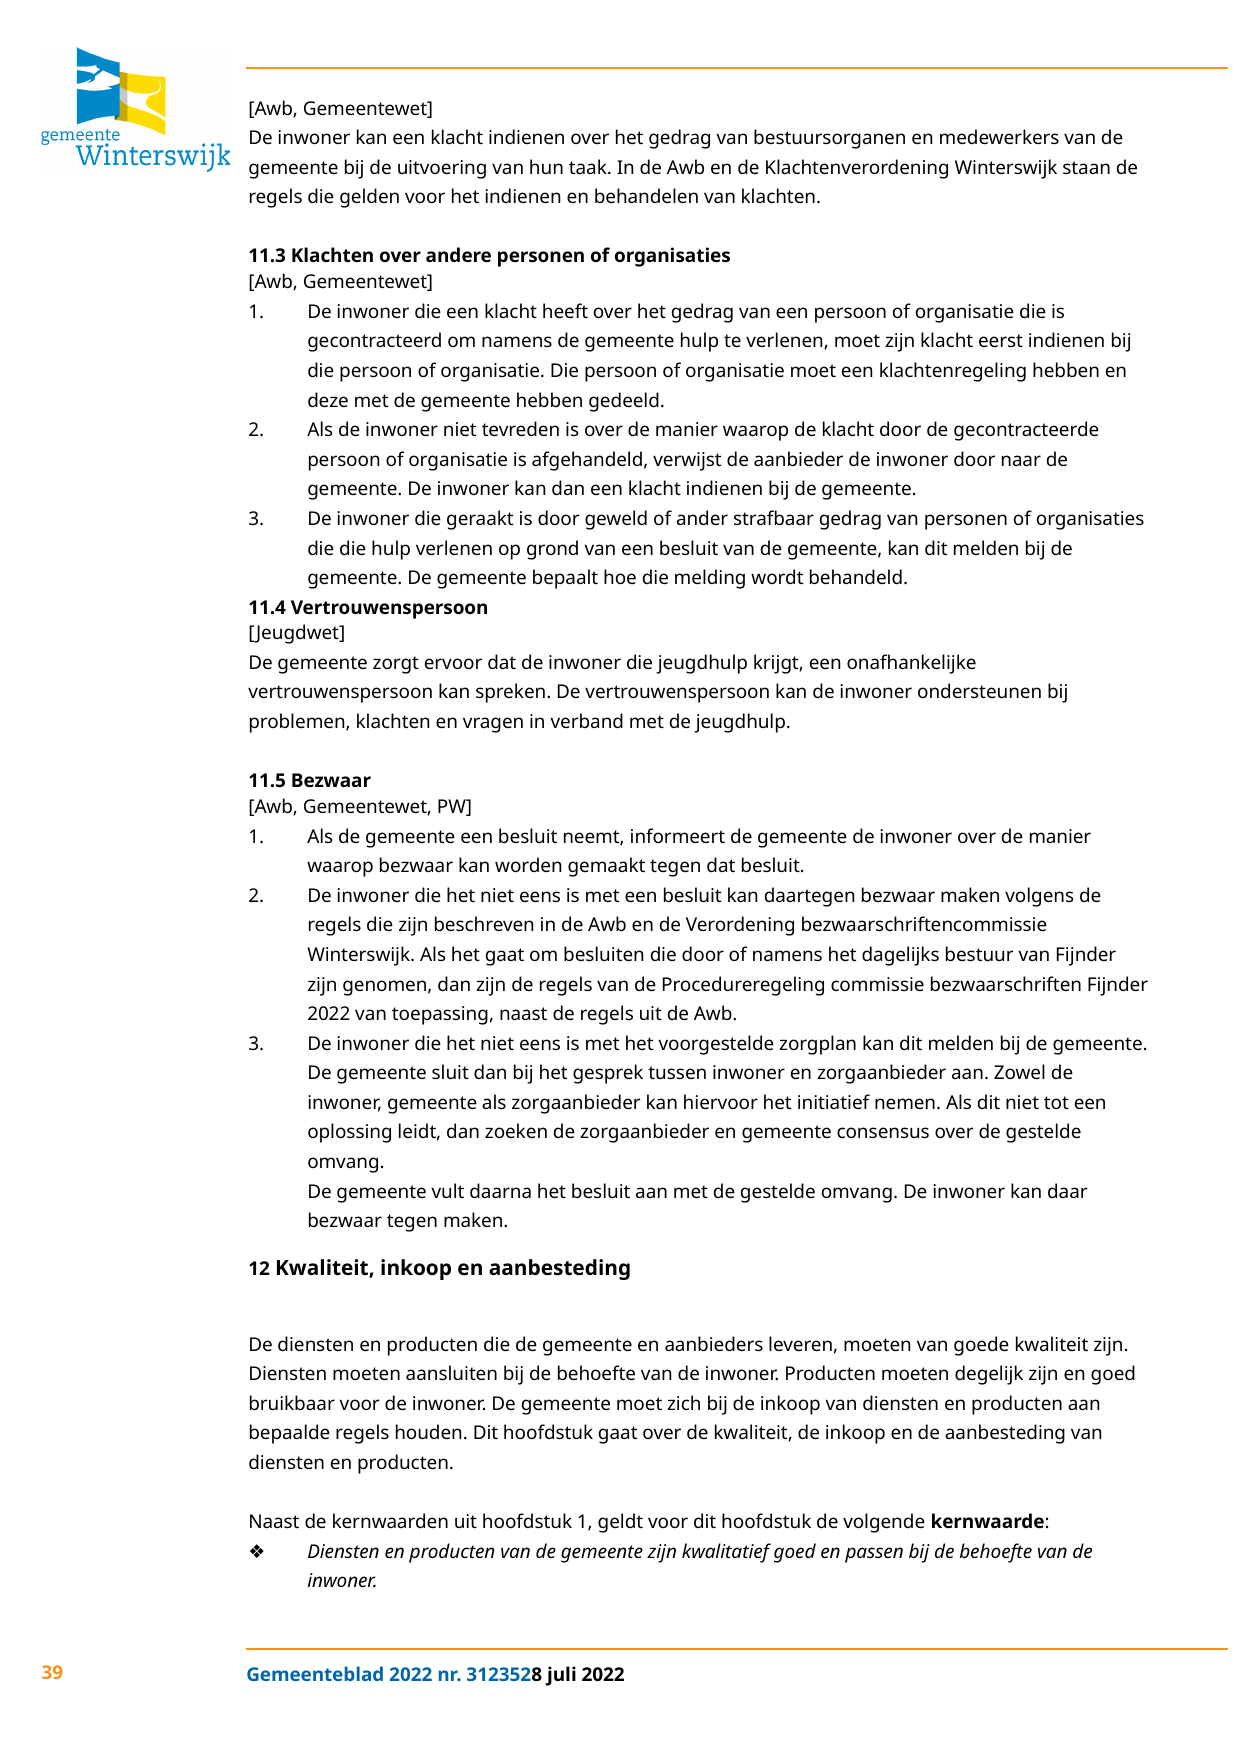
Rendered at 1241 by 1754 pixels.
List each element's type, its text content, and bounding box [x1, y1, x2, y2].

list De inwoner die geraakt is door geweld of ander strafbaar gedrag van personen of organisaties die die hulp verlenen op grond van een besluit van de gemeente, kan dit melden bij de gemeente. De gemeente bepaalt hoe die melding wordt behandeld. [248, 505, 1152, 590]
text [Jeugdwet] [248, 619, 1152, 645]
list De inwoner die het niet eens is met het voorgestelde zorgplan kan dit melden bij de gemeente. De gemeente sluit dan bij het gesprek tussen inwoner en zorgaanbieder aan. Zowel de inwoner, gemeente als zorgaanbieder kan hiervoor het initiatief nemen. Als dit niet tot een oplossing leidt, dan zoeken de zorgaanbieder en gemeente consensus over de gestelde omvang. [248, 1030, 1152, 1174]
list De inwoner die het niet eens is met een besluit kan daartegen bezwaar maken volgens de regels die zijn beschreven in de Awb en de Verordening bezwaarschriftencommissie Winterswijk. Als het gaat om besluiten die door of namens het dagelijks bestuur van Fijnder zijn genomen, dan zijn de regels van de Procedureregeling commissie bezwaarschriften Fijnder 2022 van toepassing, naast de regels uit de Awb. [248, 882, 1152, 1026]
list De inwoner die een klacht heeft over het gedrag van een persoon of organisatie die is gecontracteerd om namens de gemeente hulp te verlenen, moet zijn klacht eerst indienen bij die persoon of organisatie. Die persoon of organisatie moet een klachtenregeling hebben en deze met de gemeente hebben gedeeld. [248, 298, 1152, 412]
text De inwoner kan een klacht indienen over het gedrag van bestuursorganen en medewerkers van de gemeente bij de uitvoering van hun taak. In de Awb en de Klachtenverordening Winterswijk staan de regels die gelden voor het indienen en behandelen van klachten. [248, 124, 1152, 209]
text [Awb, Gemeentewet] [248, 95, 1152, 121]
picture [41, 47, 231, 172]
text 12 Kwaliteit, inkoop en aanbesteding [248, 1253, 1152, 1281]
picture [225, 153, 231, 162]
text De diensten en producten die de gemeente en aanbieders leveren, moeten van goede kwaliteit zijn. Diensten moeten aansluiten bij de behoefte van de inwoner. Producten moeten degelijk zijn en goed bruikbaar voor de inwoner. De gemeente moet zich bij de inkoop van diensten en producten aan bepaalde regels houden. Dit hoofdstuk gaat over de kwaliteit, de inkoop en de aanbesteding van diensten en producten. [248, 1331, 1152, 1475]
text 11.4 Vertrouwenspersoon [248, 594, 1152, 619]
list De gemeente vult daarna het besluit aan met de gestelde omvang. De inwoner kan daar bezwaar tegen maken. [248, 1178, 1152, 1233]
list Diensten en producten van de gemeente zijn kwalitatief goed en passen bij de behoefte van de inwoner. [248, 1538, 1152, 1593]
text De gemeente zorgt ervoor dat de inwoner die jeugdhulp krijgt, een onafhankelijke vertrouwenspersoon kan spreken. De vertrouwenspersoon kan de inwoner ondersteunen bij problemen, klachten en vragen in verband met de jeugdhulp. [248, 649, 1152, 734]
text 11.3 Klachten over andere personen of organisaties [248, 243, 1152, 268]
text 11.5 Bezwaar [248, 767, 1152, 793]
list Als de gemeente een besluit neemt, informeert de gemeente de inwoner over de manier waarop bezwaar kan worden gemaakt tegen dat besluit. [248, 823, 1152, 878]
text [Awb, Gemeentewet] [248, 268, 1152, 294]
text [Awb, Gemeentewet, PW] [248, 793, 1152, 819]
text Naast de kernwaarden uit hoofdstuk 1, geldt voor dit hoofdstuk de volgende kernwaarde: [248, 1508, 1152, 1534]
list Als de inwoner niet tevreden is over de manier waarop de klacht door de gecontracteerde persoon of organisatie is afgehandeld, verwijst de aanbieder de inwoner door naar de gemeente. De inwoner kan dan een klacht indienen bij de gemeente. [248, 416, 1152, 501]
